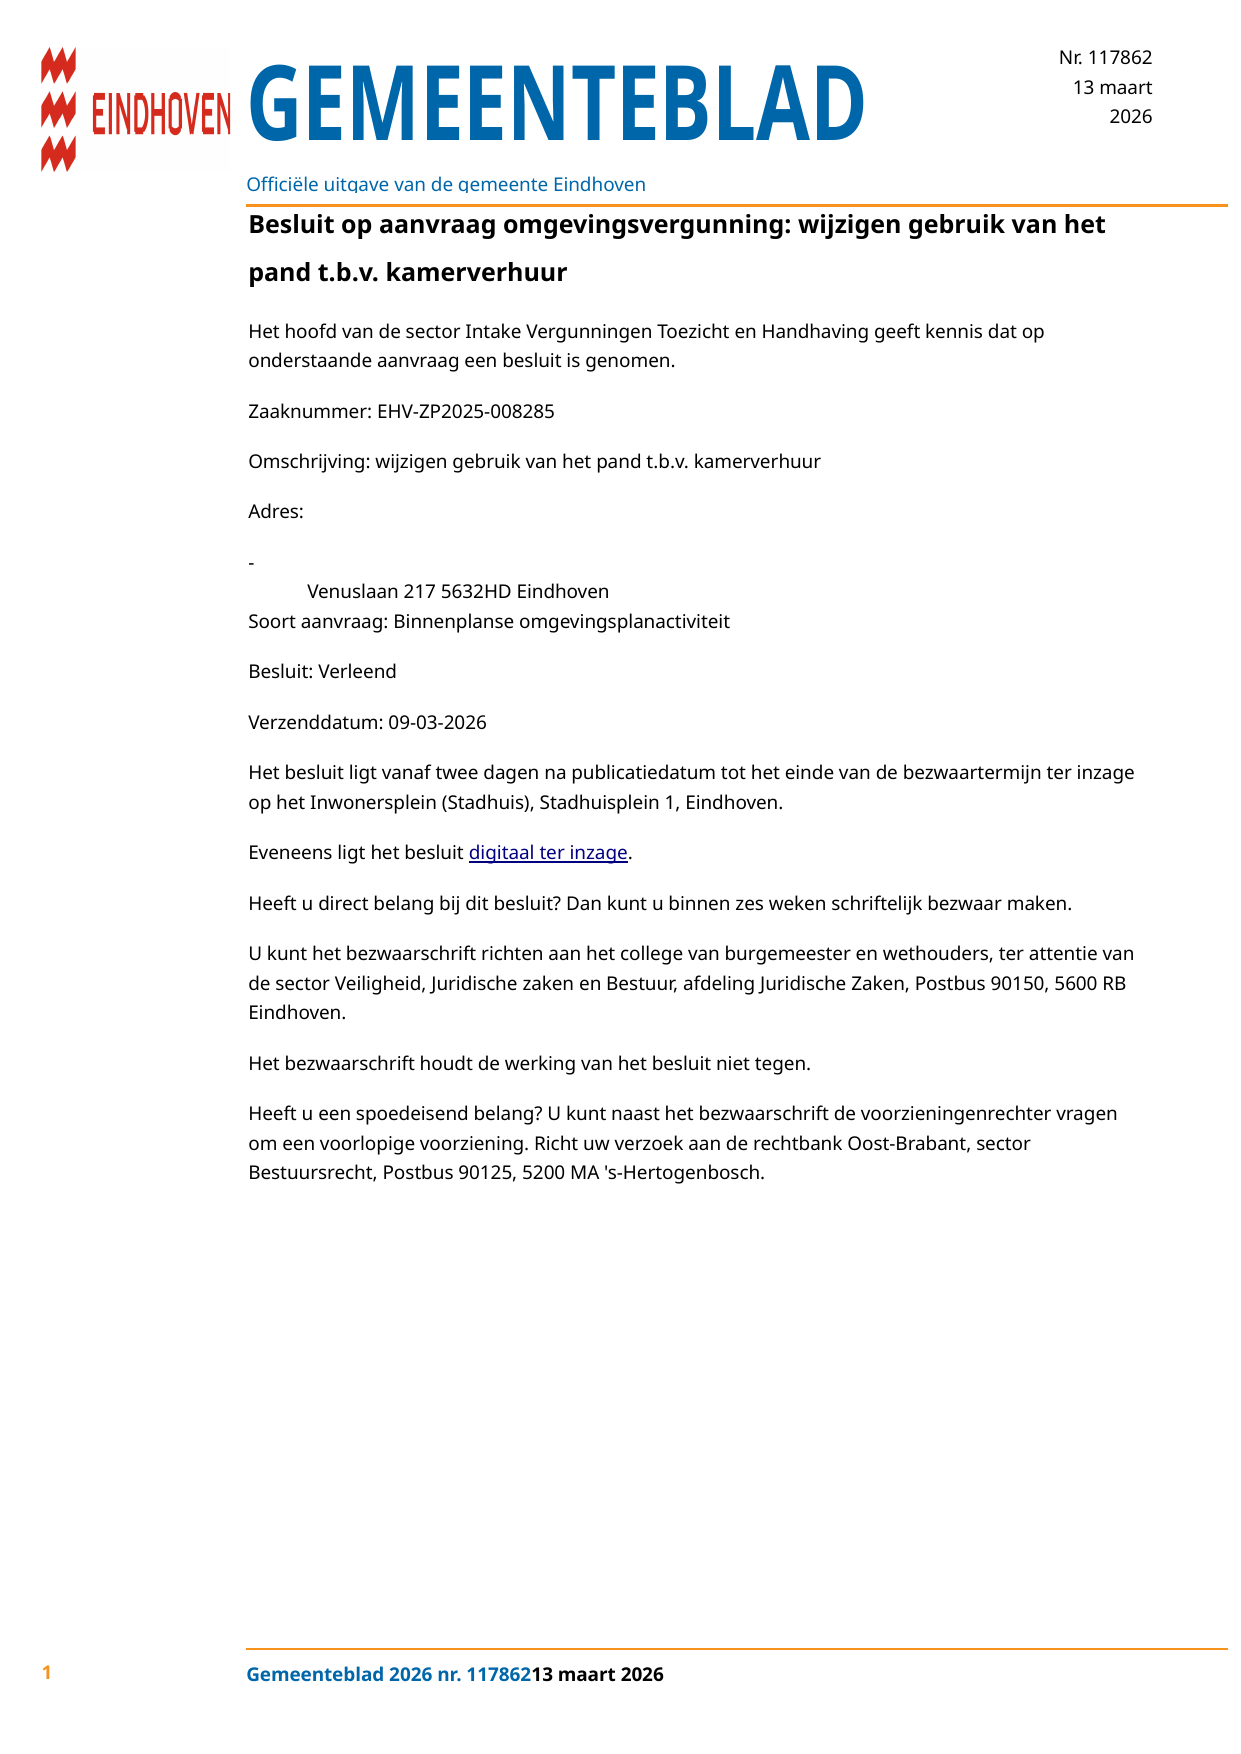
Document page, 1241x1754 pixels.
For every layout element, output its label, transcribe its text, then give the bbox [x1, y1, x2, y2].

text U kunt het bezwaarschrift richten aan het college van burgemeester en wethouders, ter attentie van de sector Veiligheid, Juridische zaken en Bestuur, afdeling Juridische Zaken, Postbus 90150, 5600 RB Eindhoven. [248, 940, 1152, 1025]
text Verzenddatum: 09-03-2026 [248, 709, 1152, 735]
text Besluit: Verleend [248, 659, 1152, 684]
text Omschrijving: wijzigen gebruik van het pand t.b.v. kamerverhuur [248, 448, 1152, 474]
text Adres: [248, 499, 1152, 524]
picture [41, 47, 231, 172]
list Venuslaan 217 5632HD Eindhoven [248, 579, 1152, 604]
text Soort aanvraag: Binnenplanse omgevingsplanactiviteit [248, 608, 1152, 634]
text Besluit op aanvraag omgevingsvergunning: wijzigen gebruik van het pand t.b.v. kamerverhuur [248, 207, 1152, 288]
text Het bezwaarschrift houdt de werking van het besluit niet tegen. [248, 1050, 1152, 1076]
text Eveneens ligt het besluit digitaal ter inzage. [248, 839, 1152, 865]
text Heeft u een spoedeisend belang? U kunt naast het bezwaarschrift de voorzieningenrechter vragen om een voorlopige voorziening. Richt uw verzoek aan de rechtbank Oost-Brabant, sector Bestuursrecht, Postbus 90125, 5200 MA 's-Hertogenbosch. [248, 1100, 1152, 1185]
text Heeft u direct belang bij dit besluit? Dan kunt u binnen zes weken schriftelijk bezwaar maken. [248, 890, 1152, 916]
text Het besluit ligt vanaf twee dagen na publicatiedatum tot het einde van de bezwaartermijn ter inzage op het Inwonersplein (Stadhuis), Stadhuisplein 1, Eindhoven. [248, 759, 1152, 815]
text Het hoofd van de sector Intake Vergunningen Toezicht en Handhaving geeft kennis dat op onderstaande aanvraag een besluit is genomen. [248, 318, 1152, 373]
text Zaaknummer: EHV-ZP2025-008285 [248, 398, 1152, 424]
